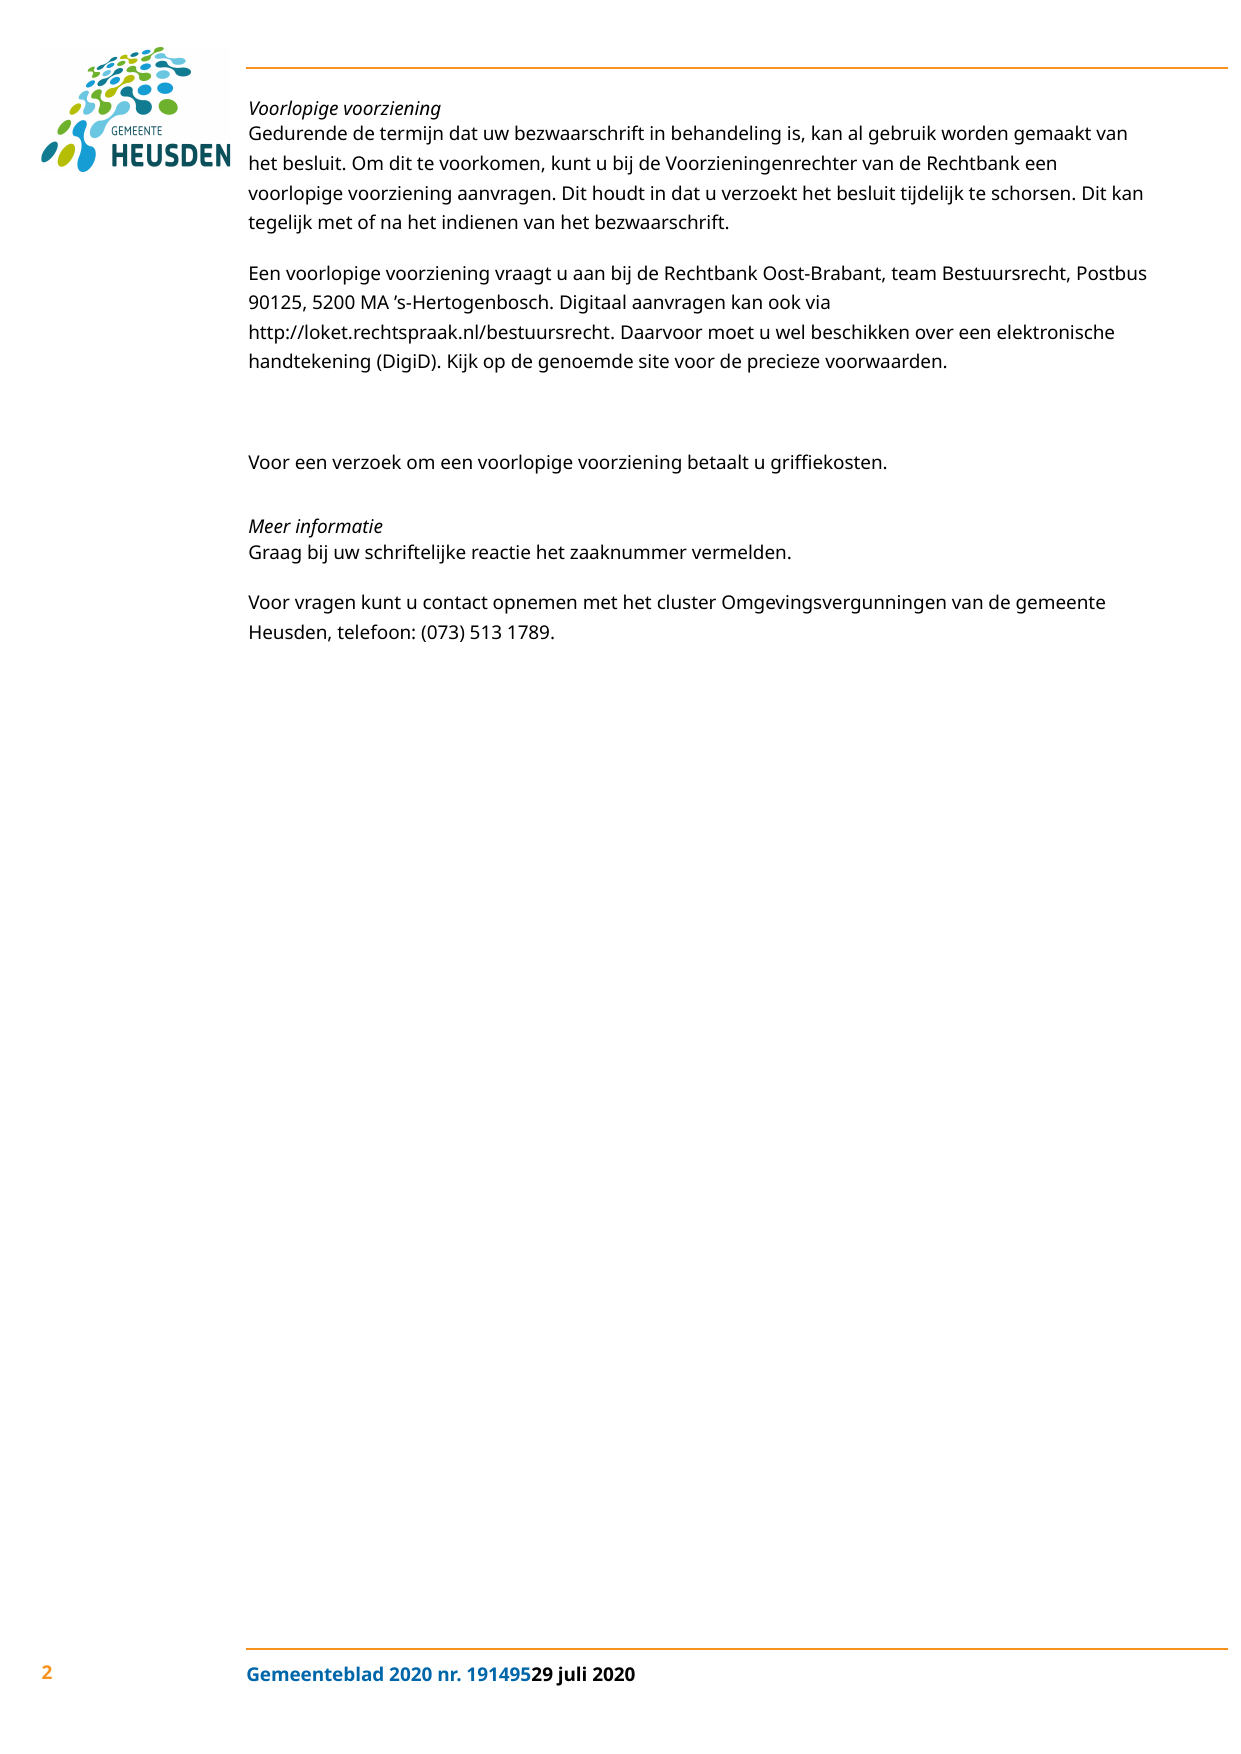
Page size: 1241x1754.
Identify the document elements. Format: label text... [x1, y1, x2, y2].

text Voor vragen kunt u contact opnemen met het cluster Omgevingsvergunningen van de gemeente Heusden, telefoon: (073) 513 1789. [248, 589, 1152, 645]
text Gedurende de termijn dat uw bezwaarschrift in behandeling is, kan al gebruik worden gemaakt van het besluit. Om dit te voorkomen, kunt u bij de Voorzieningenrechter van de Rechtbank een voorlopige voorziening aanvragen. Dit houdt in dat u verzoekt het besluit tijdelijk te schorsen. Dit kan tegelijk met of na het indienen van het bezwaarschrift. [248, 121, 1152, 235]
text Graag bij uw schriftelijke reactie het zaaknummer vermelden. [248, 539, 1152, 565]
text Een voorlopige voorziening vraagt u aan bij de Rechtbank Oost-Brabant, team Bestuursrecht, Postbus 90125, 5200 MA ’s-Hertogenbosch. Digitaal aanvragen kan ook via http://loket.rechtspraak.nl/bestuursrecht. Daarvoor moet u wel beschikken over een elektronische handtekening (DigiD). Kijk op de genoemde site voor de precieze voorwaarden. [248, 260, 1152, 374]
text Voor een verzoek om een voorlopige voorziening betaalt u griffiekosten. [248, 449, 1152, 475]
text Meer informatie [248, 513, 1152, 539]
picture [41, 47, 231, 172]
text Voorlopige voorziening [248, 95, 1152, 121]
